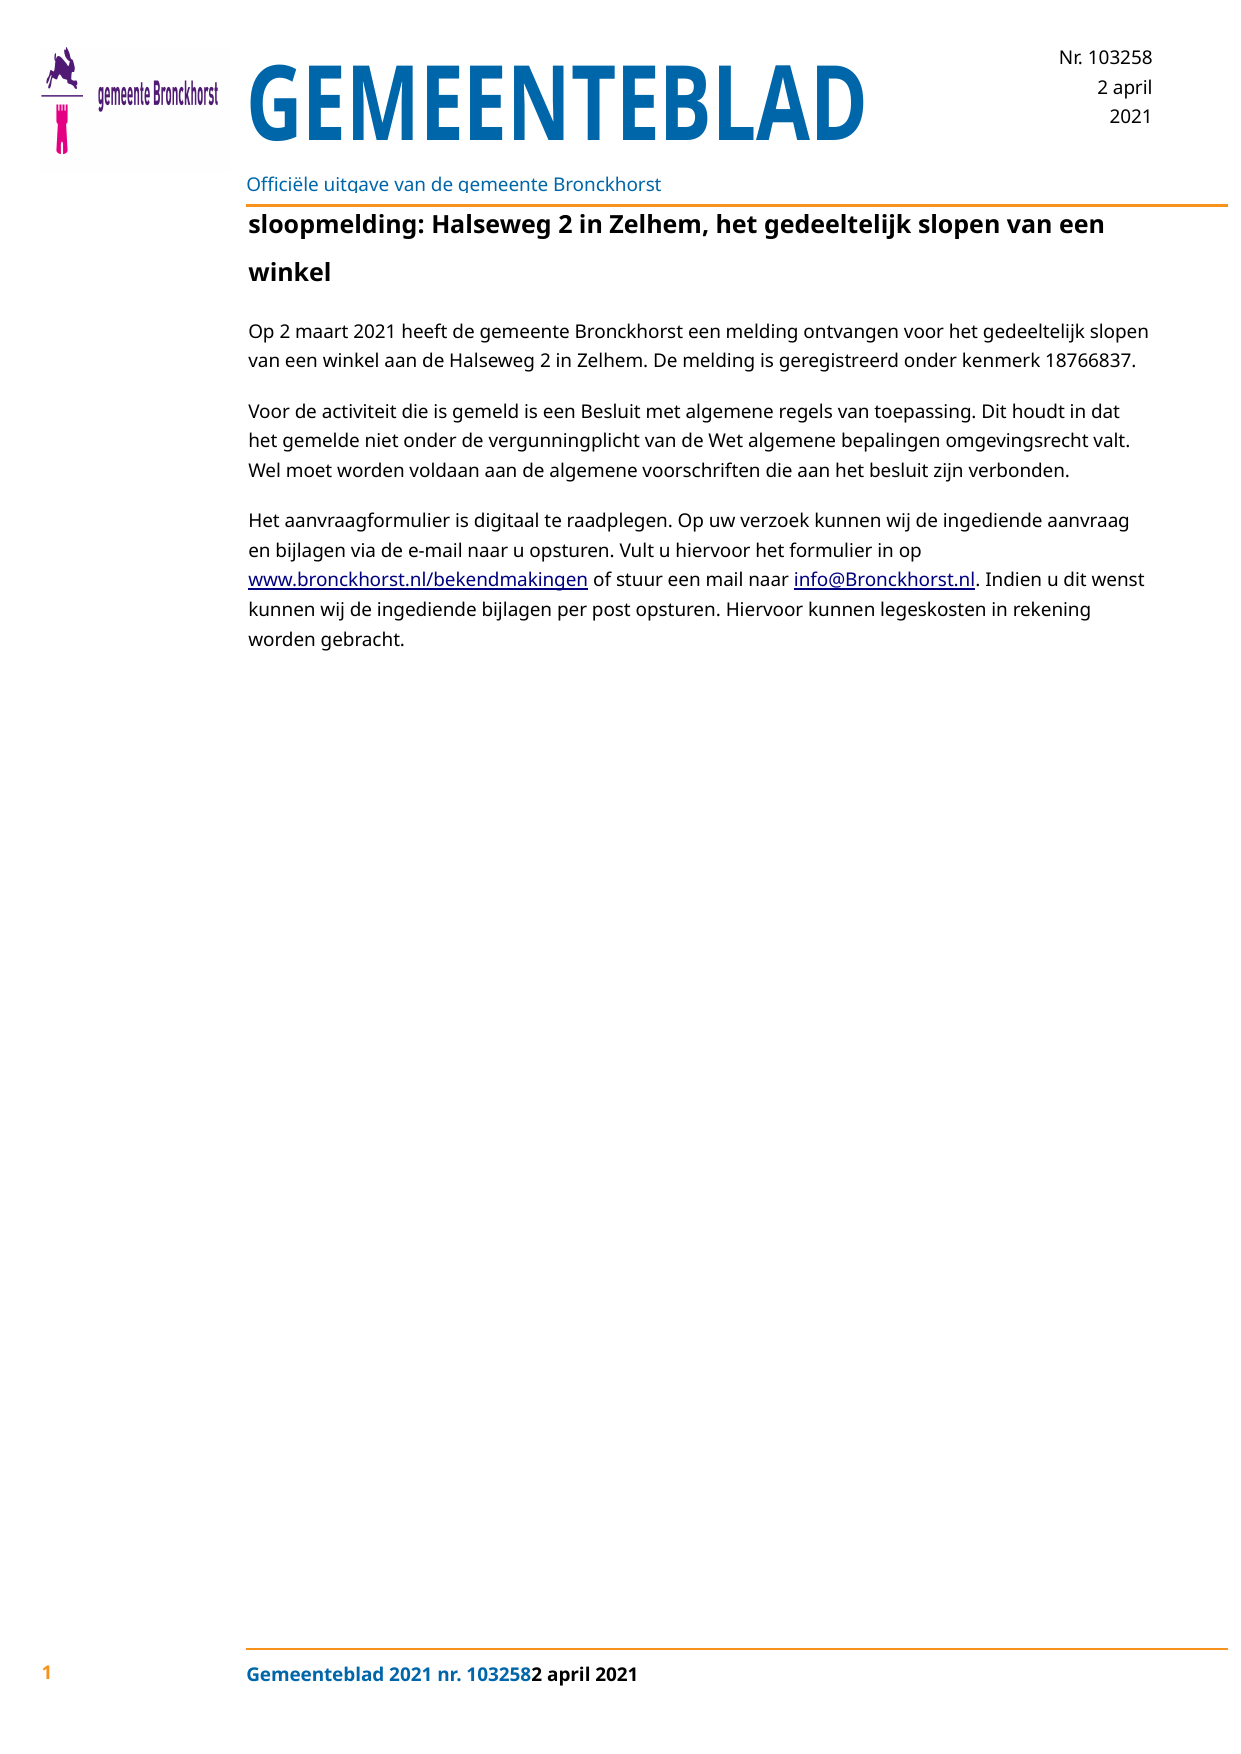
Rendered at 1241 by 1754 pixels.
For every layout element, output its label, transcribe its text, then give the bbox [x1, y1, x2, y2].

text Op 2 maart 2021 heeft de gemeente Bronckhorst een melding ontvangen voor het gedeeltelijk slopen van een winkel aan de Halseweg 2 in Zelhem. De melding is geregistreerd onder kenmerk 18766837. [248, 318, 1152, 373]
text Voor de activiteit die is gemeld is een Besluit met algemene regels van toepassing. Dit houdt in dat het gemelde niet onder de vergunningplicht van de Wet algemene bepalingen omgevingsrecht valt. Wel moet worden voldaan aan de algemene voorschriften die aan het besluit zijn verbonden. [248, 398, 1152, 483]
text Het aanvraagformulier is digitaal te raadplegen. Op uw verzoek kunnen wij de ingediende aanvraag en bijlagen via de e-mail naar u opsturen. Vult u hiervoor het formulier in op www.bronckhorst.nl/bekendmakingen of stuur een mail naar info@Bronckhorst.nl. Indien u dit wenst kunnen wij de ingediende bijlagen per post opsturen. Hiervoor kunnen legeskosten in rekening worden gebracht. [248, 507, 1152, 652]
text sloopmelding: Halseweg 2 in Zelhem, het gedeeltelijk slopen van een winkel [248, 207, 1152, 288]
picture [41, 47, 231, 172]
